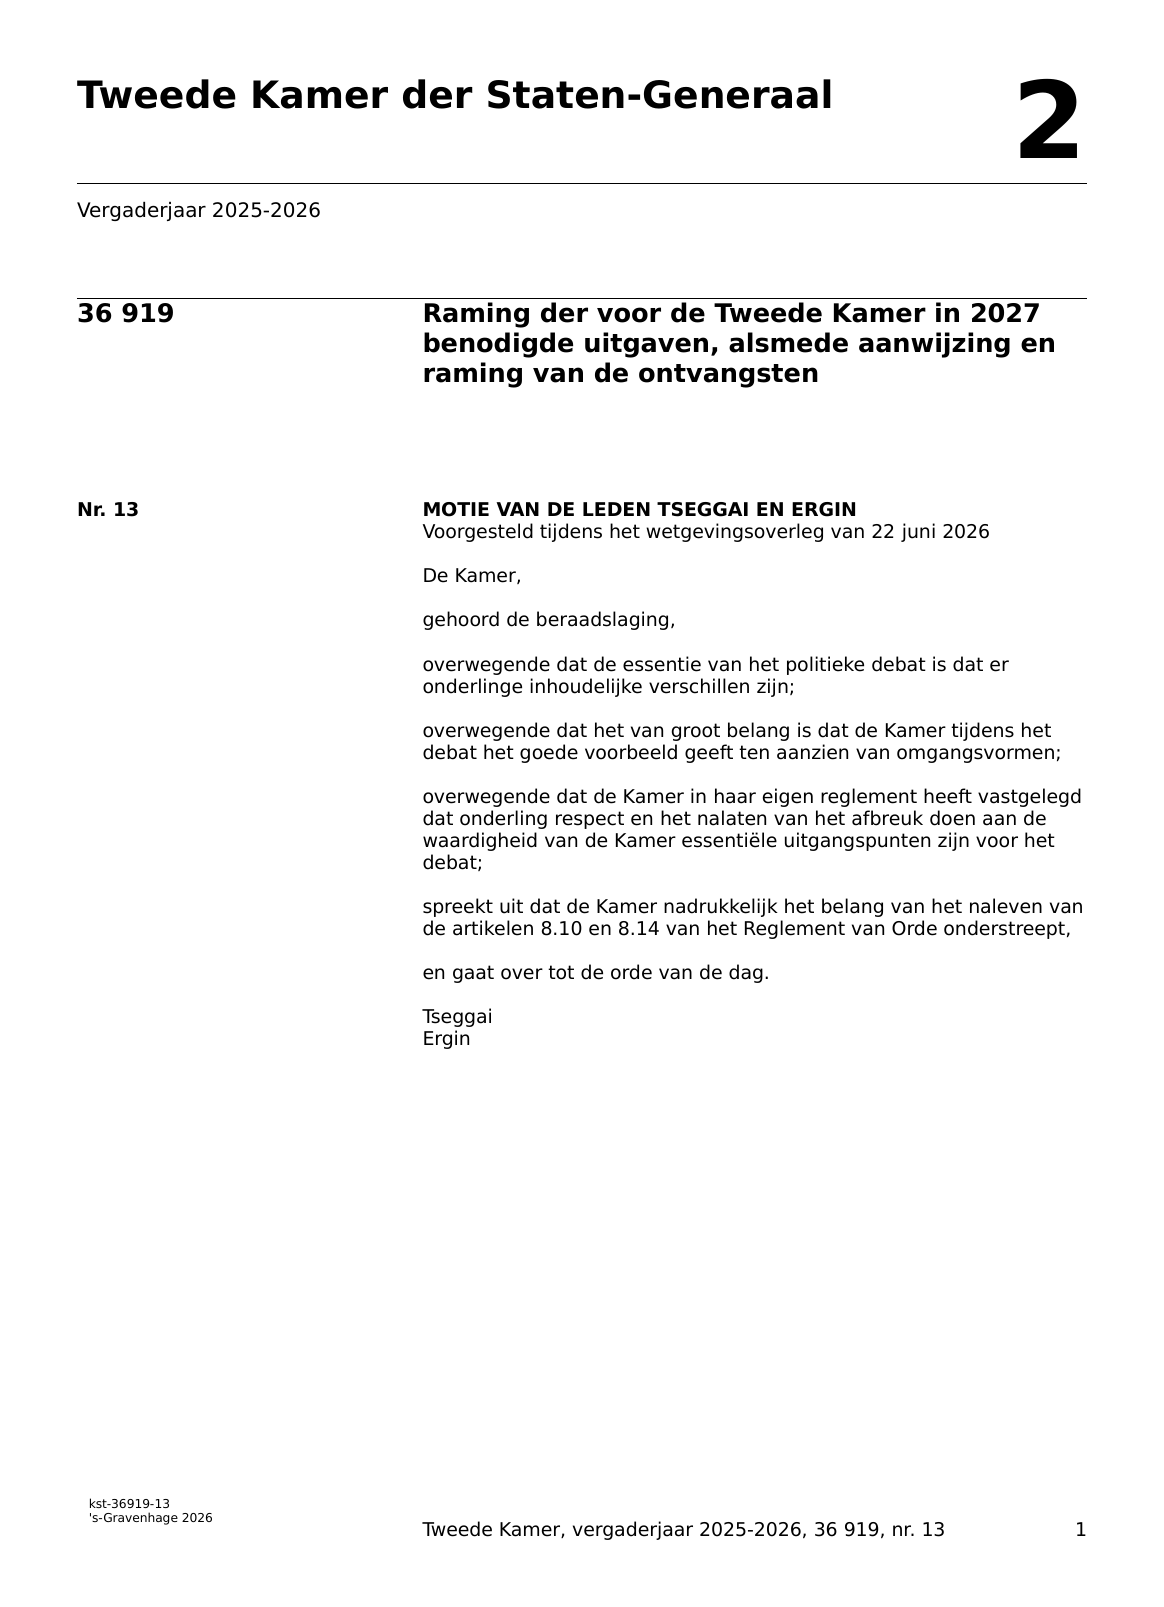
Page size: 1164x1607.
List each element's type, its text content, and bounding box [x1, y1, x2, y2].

text Voorgesteld tijdens het wetgevingsoverleg van 22 juni 2026 [422, 521, 1087, 543]
text Ergin [422, 1028, 1087, 1050]
text kst-36919-13 [88, 1497, 323, 1511]
text overwegende dat de Kamer in haar eigen reglement heeft vastgelegd dat onderling respect en het nalaten van het afbreuk doen aan de waardigheid van de Kamer essentiële uitgangspunten zijn voor het debat; [422, 786, 1087, 874]
subtitle Nr. 13 MOTIE VAN DE LEDEN TSEGGAI EN ERGIN [77, 499, 1087, 521]
subtitle 36 919 Raming der voor de Tweede Kamer in 2027 benodigde uitgaven, alsmede aanwijzing en raming van de ontvangsten [77, 299, 1087, 388]
table_header 2 [886, 59, 1087, 183]
text overwegende dat het van groot belang is dat de Kamer tijdens het debat het goede voorbeeld geeft ten aanzien van omgangsvormen; [422, 720, 1087, 764]
table_cell Vergaderjaar 2025-2026 [77, 184, 1087, 298]
table_header Tweede Kamer der Staten-Generaal [77, 59, 886, 183]
text 's-Gravenhage 2026 [88, 1511, 323, 1525]
text spreekt uit dat de Kamer nadrukkelijk het belang van het naleven van de artikelen 8.10 en 8.14 van het Reglement van Orde onderstreept, [422, 896, 1087, 940]
text overwegende dat de essentie van het politieke debat is dat er onderlinge inhoudelijke verschillen zijn; [422, 653, 1087, 697]
text Tseggai [422, 1006, 1087, 1028]
text en gaat over tot de orde van de dag. [422, 962, 1087, 984]
text gehoord de beraadslaging, [422, 609, 1087, 631]
text De Kamer, [422, 565, 1087, 587]
